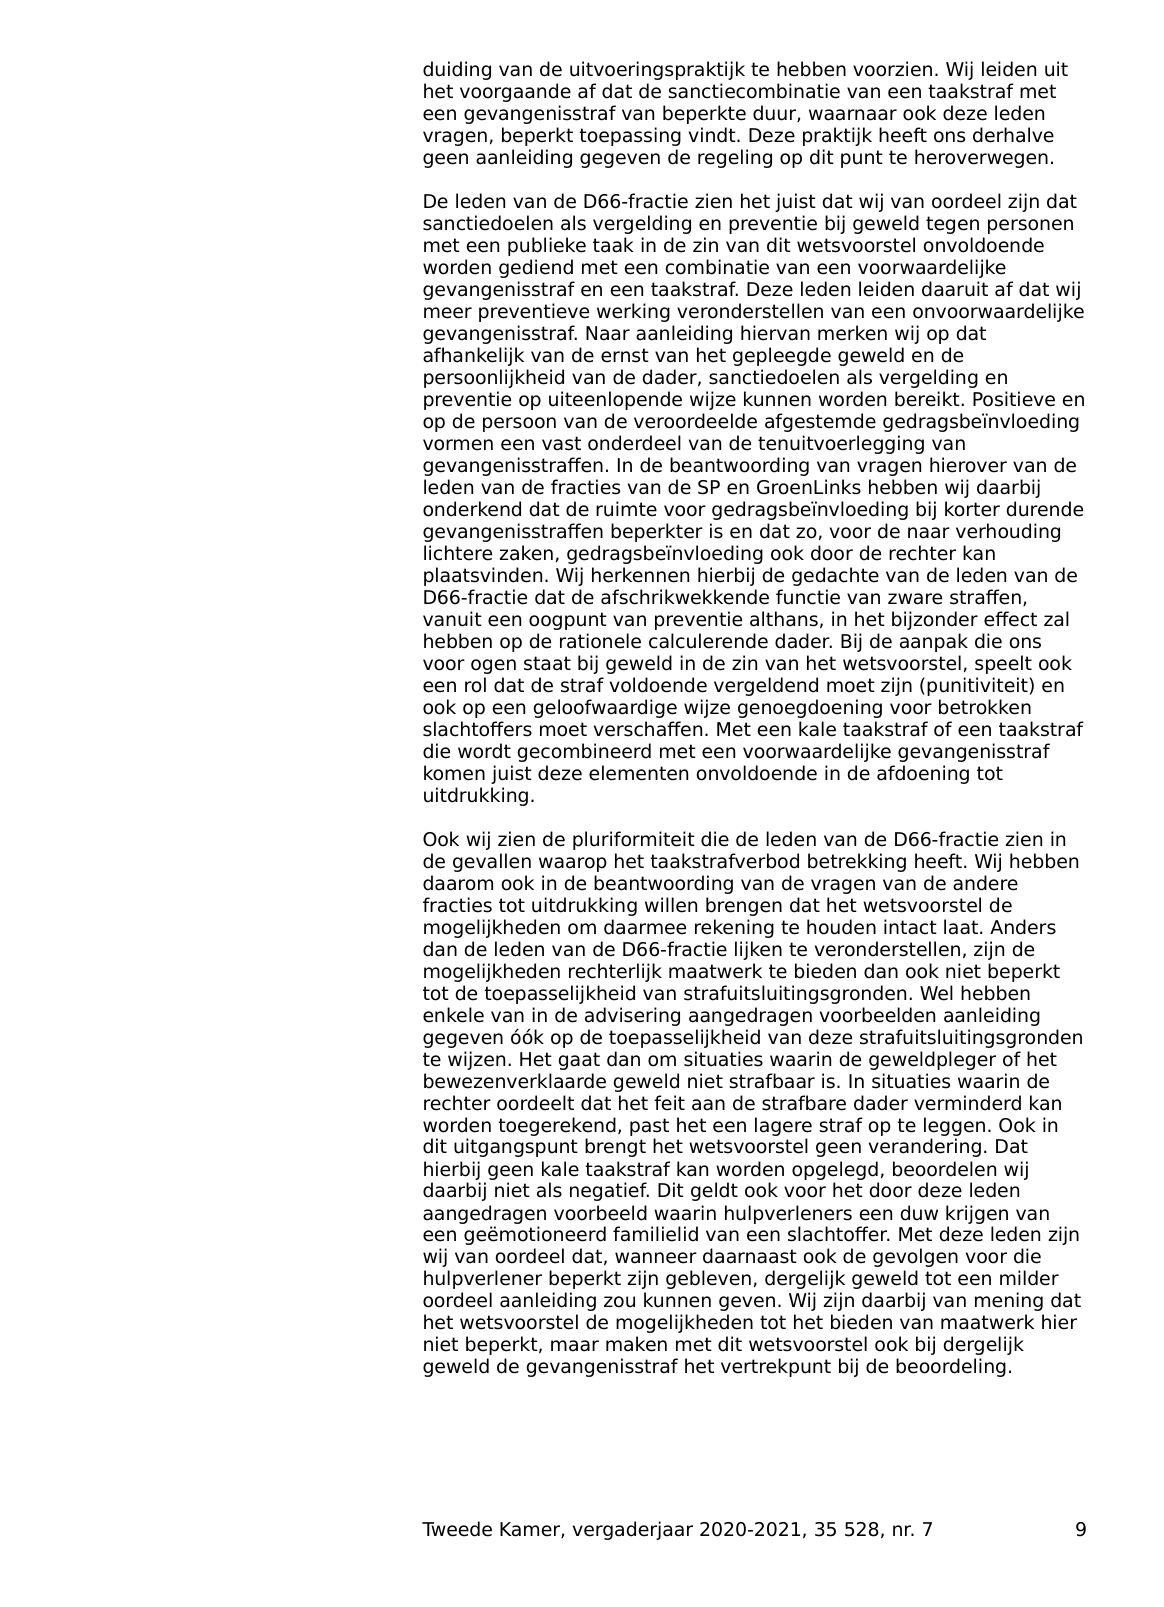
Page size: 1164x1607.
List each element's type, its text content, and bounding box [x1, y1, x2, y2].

text duiding van de uitvoeringspraktijk te hebben voorzien. Wij leiden uit het voorgaande af dat de sanctiecombinatie van een taakstraf met een gevangenisstraf van beperkte duur, waarnaar ook deze leden vragen, beperkt toepassing vindt. Deze praktijk heeft ons derhalve geen aanleiding gegeven de regeling op dit punt te heroverwegen. [422, 59, 1087, 169]
text Ook wij zien de pluriformiteit die de leden van de D66-fractie zien in de gevallen waarop het taakstrafverbod betrekking heeft. Wij hebben daarom ook in de beantwoording van de vragen van de andere fracties tot uitdrukking willen brengen dat het wetsvoorstel de mogelijkheden om daarmee rekening te houden intact laat. Anders dan de leden van de D66-fractie lijken te veronderstellen, zijn de mogelijkheden rechterlijk maatwerk te bieden dan ook niet beperkt tot de toepasselijkheid van strafuitsluitingsgronden. Wel hebben enkele van in de advisering aangedragen voorbeelden aanleiding gegeven óók op de toepasselijkheid van deze strafuitsluitingsgronden te wijzen. Het gaat dan om situaties waarin de geweldpleger of het bewezenverklaarde geweld niet strafbaar is. In situaties waarin de rechter oordeelt dat het feit aan de strafbare dader verminderd kan worden toegerekend, past het een lagere straf op te leggen. Ook in dit uitgangspunt brengt het wetsvoorstel geen verandering. Dat hierbij geen kale taakstraf kan worden opgelegd, beoordelen wij daarbij niet als negatief. Dit geldt ook voor het door deze leden aangedragen voorbeeld waarin hulpverleners een duw krijgen van een geëmotioneerd familielid van een slachtoffer. Met deze leden zijn wij van oordeel dat, wanneer daarnaast ook de gevolgen voor die hulpverlener beperkt zijn gebleven, dergelijk geweld tot een milder oordeel aanleiding zou kunnen geven. Wij zijn daarbij van mening dat het wetsvoorstel de mogelijkheden tot het bieden van maatwerk hier niet beperkt, maar maken met dit wetsvoorstel ook bij dergelijk geweld de gevangenisstraf het vertrekpunt bij de beoordeling. [422, 829, 1087, 1378]
text De leden van de D66-fractie zien het juist dat wij van oordeel zijn dat sanctiedoelen als vergelding en preventie bij geweld tegen personen met een publieke taak in de zin van dit wetsvoorstel onvoldoende worden gediend met een combinatie van een voorwaardelijke gevangenisstraf en een taakstraf. Deze leden leiden daaruit af dat wij meer preventieve werking veronderstellen van een onvoorwaardelijke gevangenisstraf. Naar aanleiding hiervan merken wij op dat afhankelijk van de ernst van het gepleegde geweld en de persoonlijkheid van de dader, sanctiedoelen als vergelding en preventie op uiteenlopende wijze kunnen worden bereikt. Positieve en op de persoon van de veroordeelde afgestemde gedragsbeïnvloeding vormen een vast onderdeel van de tenuitvoerlegging van gevangenisstraffen. In de beantwoording van vragen hierover van de leden van de fracties van de SP en GroenLinks hebben wij daarbij onderkend dat de ruimte voor gedragsbeïnvloeding bij korter durende gevangenisstraffen beperkter is en dat zo, voor de naar verhouding lichtere zaken, gedragsbeïnvloeding ook door de rechter kan plaatsvinden. Wij herkennen hierbij de gedachte van de leden van de D66-fractie dat de afschrikwekkende functie van zware straffen, vanuit een oogpunt van preventie althans, in het bijzonder effect zal hebben op de rationele calculerende dader. Bij de aanpak die ons voor ogen staat bij geweld in de zin van het wetsvoorstel, speelt ook een rol dat de straf voldoende vergeldend moet zijn (punitiviteit) en ook op een geloofwaardige wijze genoegdoening voor betrokken slachtoffers moet verschaffen. Met een kale taakstraf of een taakstraf die wordt gecombineerd met een voorwaardelijke gevangenisstraf komen juist deze elementen onvoldoende in de afdoening tot uitdrukking. [422, 191, 1087, 807]
